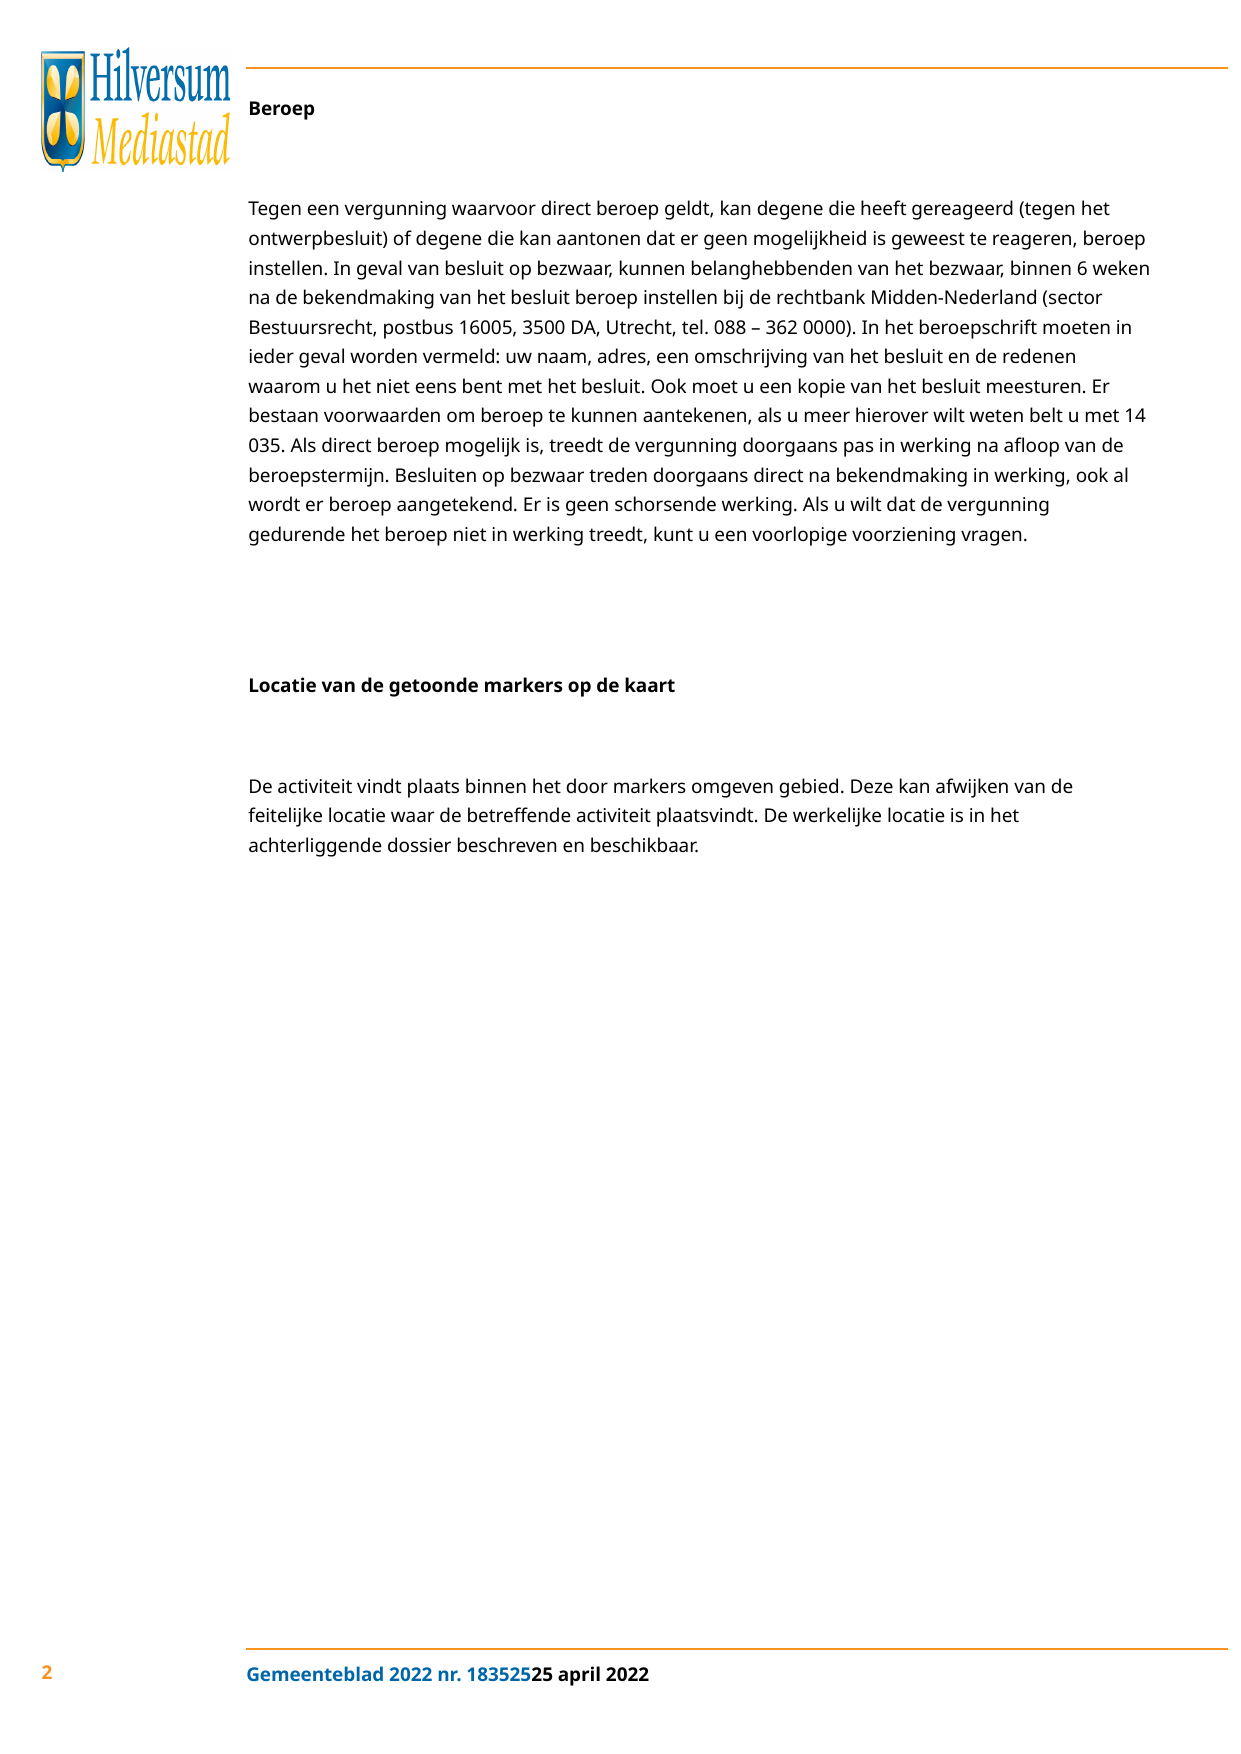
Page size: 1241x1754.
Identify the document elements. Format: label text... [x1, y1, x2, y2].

text De activiteit vindt plaats binnen het door markers omgeven gebied. Deze kan afwijken van de feitelijke locatie waar de betreffende activiteit plaatsvindt. De werkelijke locatie is in het achterliggende dossier beschreven en beschikbaar. [248, 773, 1152, 858]
text Beroep [248, 95, 1152, 121]
picture [41, 47, 231, 172]
text Locatie van de getoonde markers op de kaart [248, 672, 1152, 698]
text Tegen een vergunning waarvoor direct beroep geldt, kan degene die heeft gereageerd (tegen het ontwerpbesluit) of degene die kan aantonen dat er geen mogelijkheid is geweest te reageren, beroep instellen. In geval van besluit op bezwaar, kunnen belanghebbenden van het bezwaar, binnen 6 weken na de bekendmaking van het besluit beroep instellen bij de rechtbank Midden-Nederland (sector Bestuursrecht, postbus 16005, 3500 DA, Utrecht, tel. 088 – 362 0000). In het beroepschrift moeten in ieder geval worden vermeld: uw naam, adres, een omschrijving van het besluit en de redenen waarom u het niet eens bent met het besluit. Ook moet u een kopie van het besluit meesturen. Er bestaan voorwaarden om beroep te kunnen aantekenen, als u meer hierover wilt weten belt u met 14 035. Als direct beroep mogelijk is, treedt de vergunning doorgaans pas in werking na afloop van de beroepstermijn. Besluiten op bezwaar treden doorgaans direct na bekendmaking in werking, ook al wordt er beroep aangetekend. Er is geen schorsende werking. Als u wilt dat de vergunning gedurende het beroep niet in werking treedt, kunt u een voorlopige voorziening vragen. [248, 196, 1152, 547]
